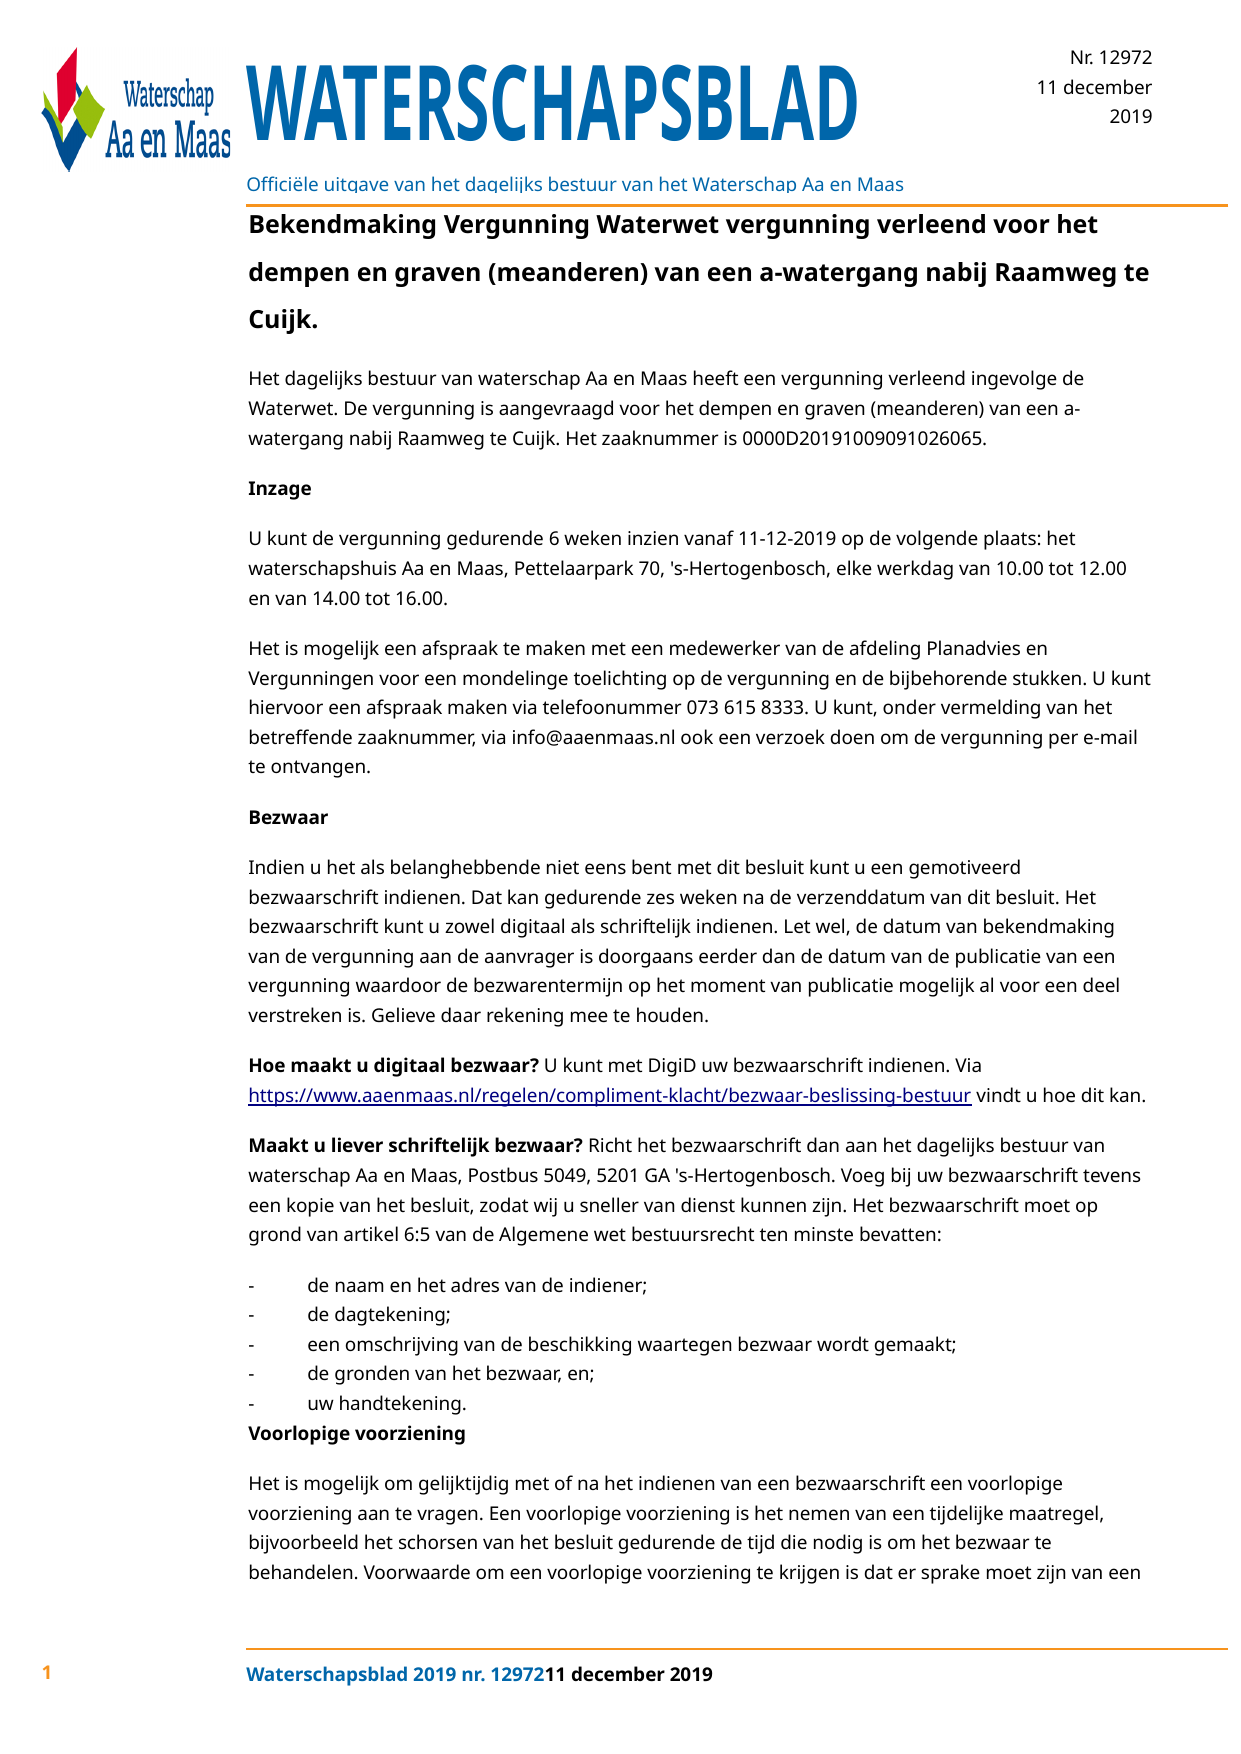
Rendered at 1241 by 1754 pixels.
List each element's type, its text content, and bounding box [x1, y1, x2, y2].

text Het dagelijks bestuur van waterschap Aa en Maas heeft een vergunning verleend ingevolge de Waterwet. De vergunning is aangevraagd voor het dempen en graven (meanderen) van een a-watergang nabij Raamweg te Cuijk. Het zaaknummer is 0000D20191009091026065. [248, 366, 1152, 450]
text Inzage [248, 475, 1152, 501]
picture [41, 47, 231, 172]
text Voorlopige voorziening [248, 1420, 1152, 1445]
text Het is mogelijk om gelijktijdig met of na het indienen van een bezwaarschrift een voorlopige voorziening aan te vragen. Een voorlopige voorziening is het nemen van een tijdelijke maatregel, bijvoorbeeld het schorsen van het besluit gedurende de tijd die nodig is om het bezwaar te behandelen. Voorwaarde om een voorlopige voorziening te krijgen is dat er sprake moet zijn van een [248, 1470, 1152, 1584]
text Bezwaar [248, 804, 1152, 829]
list de dagtekening; [248, 1301, 1152, 1327]
text Hoe maakt u digitaal bezwaar? U kunt met DigiD uw bezwaarschrift indienen. Via https://www.aaenmaas.nl/regelen/compliment-klacht/bezwaar-beslissing-bestuur vindt u hoe dit kan. [248, 1053, 1152, 1108]
text Indien u het als belanghebbende niet eens bent met dit besluit kunt u een gemotiveerd bezwaarschrift indienen. Dat kan gedurende zes weken na de verzenddatum van dit besluit. Het bezwaarschrift kunt u zowel digitaal als schriftelijk indienen. Let wel, de datum van bekendmaking van de vergunning aan de aanvrager is doorgaans eerder dan de datum van de publicatie van een vergunning waardoor de bezwarentermijn op het moment van publicatie mogelijk al voor een deel verstreken is. Gelieve daar rekening mee te houden. [248, 854, 1152, 1028]
list uw handtekening. [248, 1390, 1152, 1416]
text Bekendmaking Vergunning Waterwet vergunning verleend voor het dempen en graven (meanderen) van een a-watergang nabij Raamweg te Cuijk. [248, 207, 1152, 336]
list de gronden van het bezwaar, en; [248, 1361, 1152, 1386]
text Het is mogelijk een afspraak te maken met een medewerker van de afdeling Planadvies en Vergunningen voor een mondelinge toelichting op de vergunning en de bijbehorende stukken. U kunt hiervoor een afspraak maken via telefoonummer 073 615 8333. U kunt, onder vermelding van het betreffende zaaknummer, via info@aaenmaas.nl ook een verzoek doen om de vergunning per e-mail te ontvangen. [248, 635, 1152, 779]
text U kunt de vergunning gedurende 6 weken inzien vanaf 11-12-2019 op de volgende plaats: het waterschapshuis Aa en Maas, Pettelaarpark 70, 's-Hertogenbosch, elke werkdag van 10.00 tot 12.00 en van 14.00 tot 16.00. [248, 526, 1152, 610]
text Maakt u liever schriftelijk bezwaar? Richt het bezwaarschrift dan aan het dagelijks bestuur van waterschap Aa en Maas, Postbus 5049, 5201 GA 's-Hertogenbosch. Voeg bij uw bezwaarschrift tevens een kopie van het besluit, zodat wij u sneller van dienst kunnen zijn. Het bezwaarschrift moet op grond van artikel 6:5 van de Algemene wet bestuursrecht ten minste bevatten: [248, 1133, 1152, 1247]
list de naam en het adres van de indiener; [248, 1272, 1152, 1297]
list een omschrijving van de beschikking waartegen bezwaar wordt gemaakt; [248, 1331, 1152, 1357]
